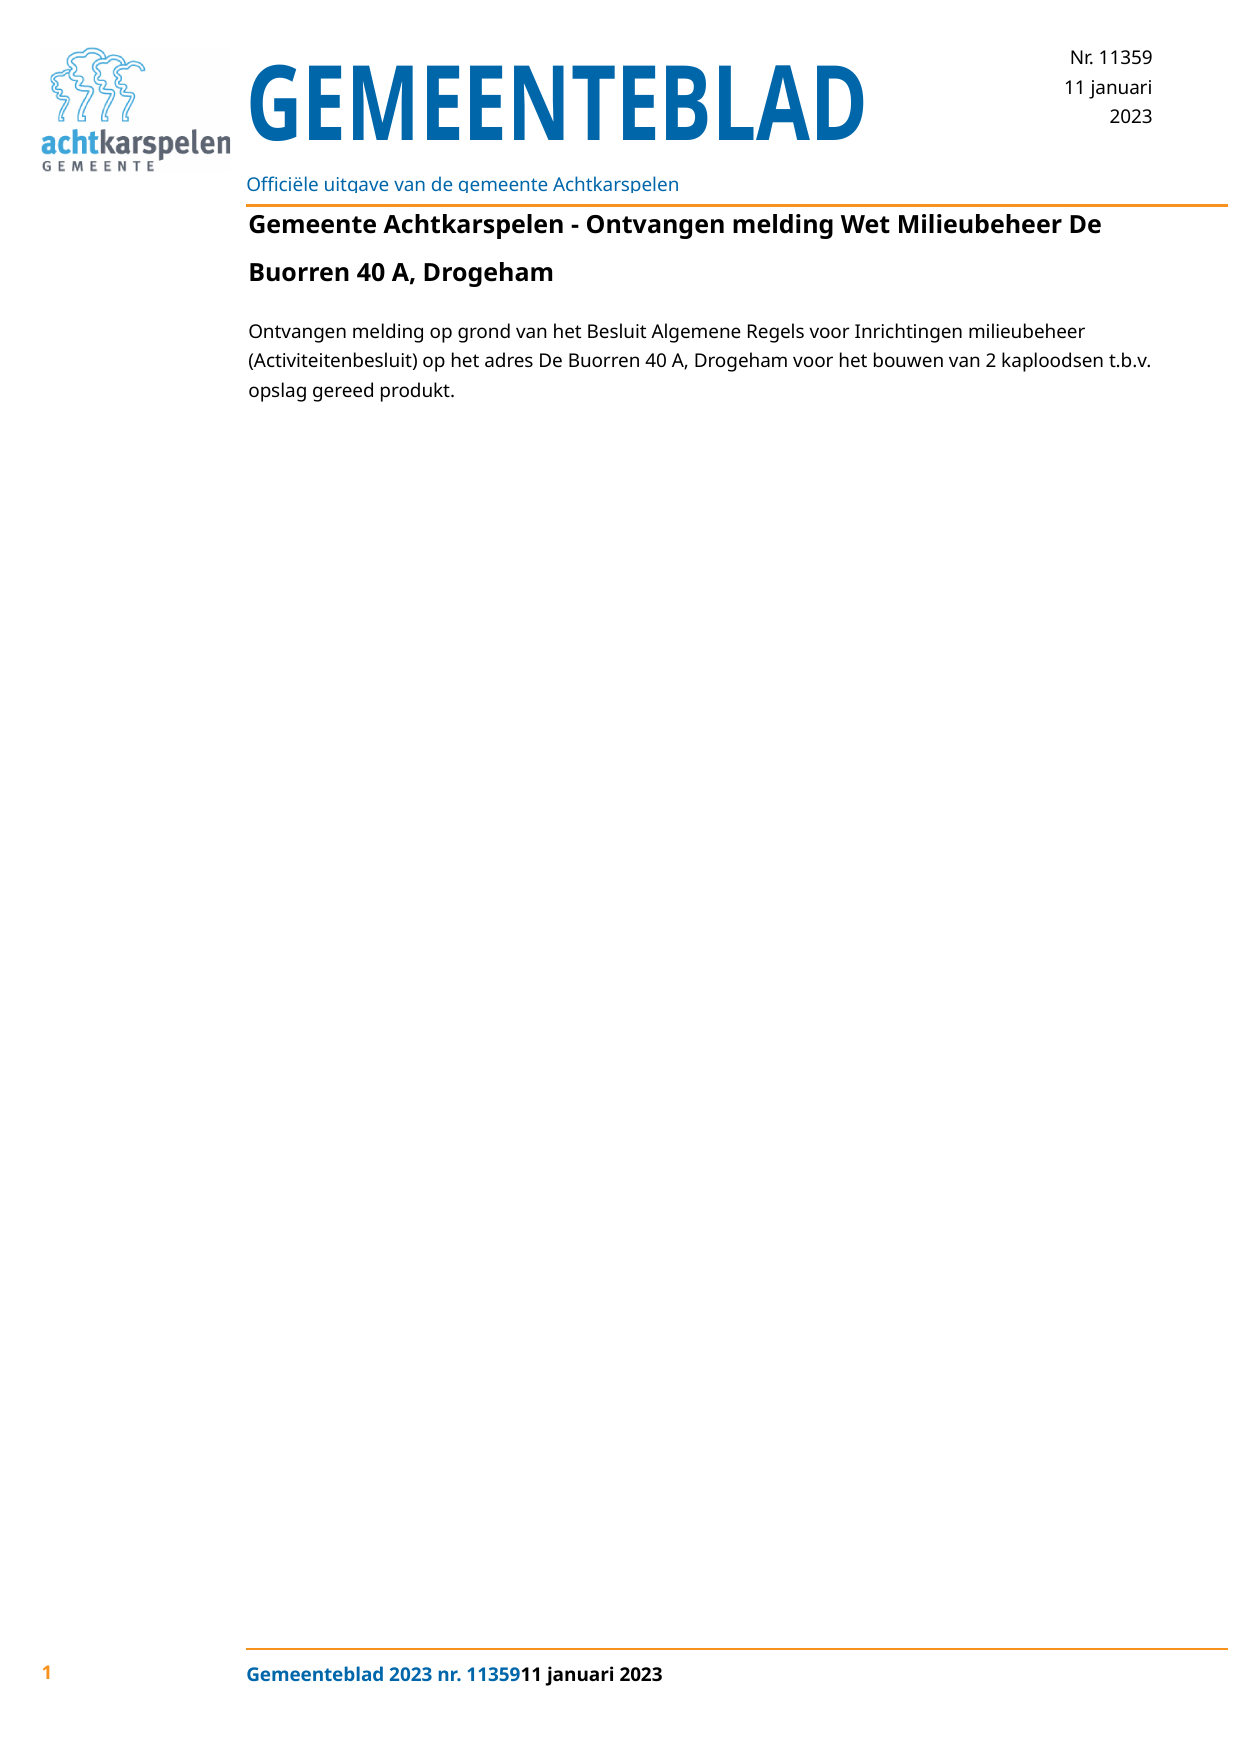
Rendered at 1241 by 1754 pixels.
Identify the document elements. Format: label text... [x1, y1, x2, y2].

picture [41, 47, 231, 172]
text Gemeente Achtkarspelen - Ontvangen melding Wet Milieubeheer De Buorren 40 A, Drogeham [248, 207, 1152, 288]
text Ontvangen melding op grond van het Besluit Algemene Regels voor Inrichtingen milieubeheer (Activiteitenbesluit) op het adres De Buorren 40 A, Drogeham voor het bouwen van 2 kaploodsen t.b.v. opslag gereed produkt. [248, 318, 1152, 403]
